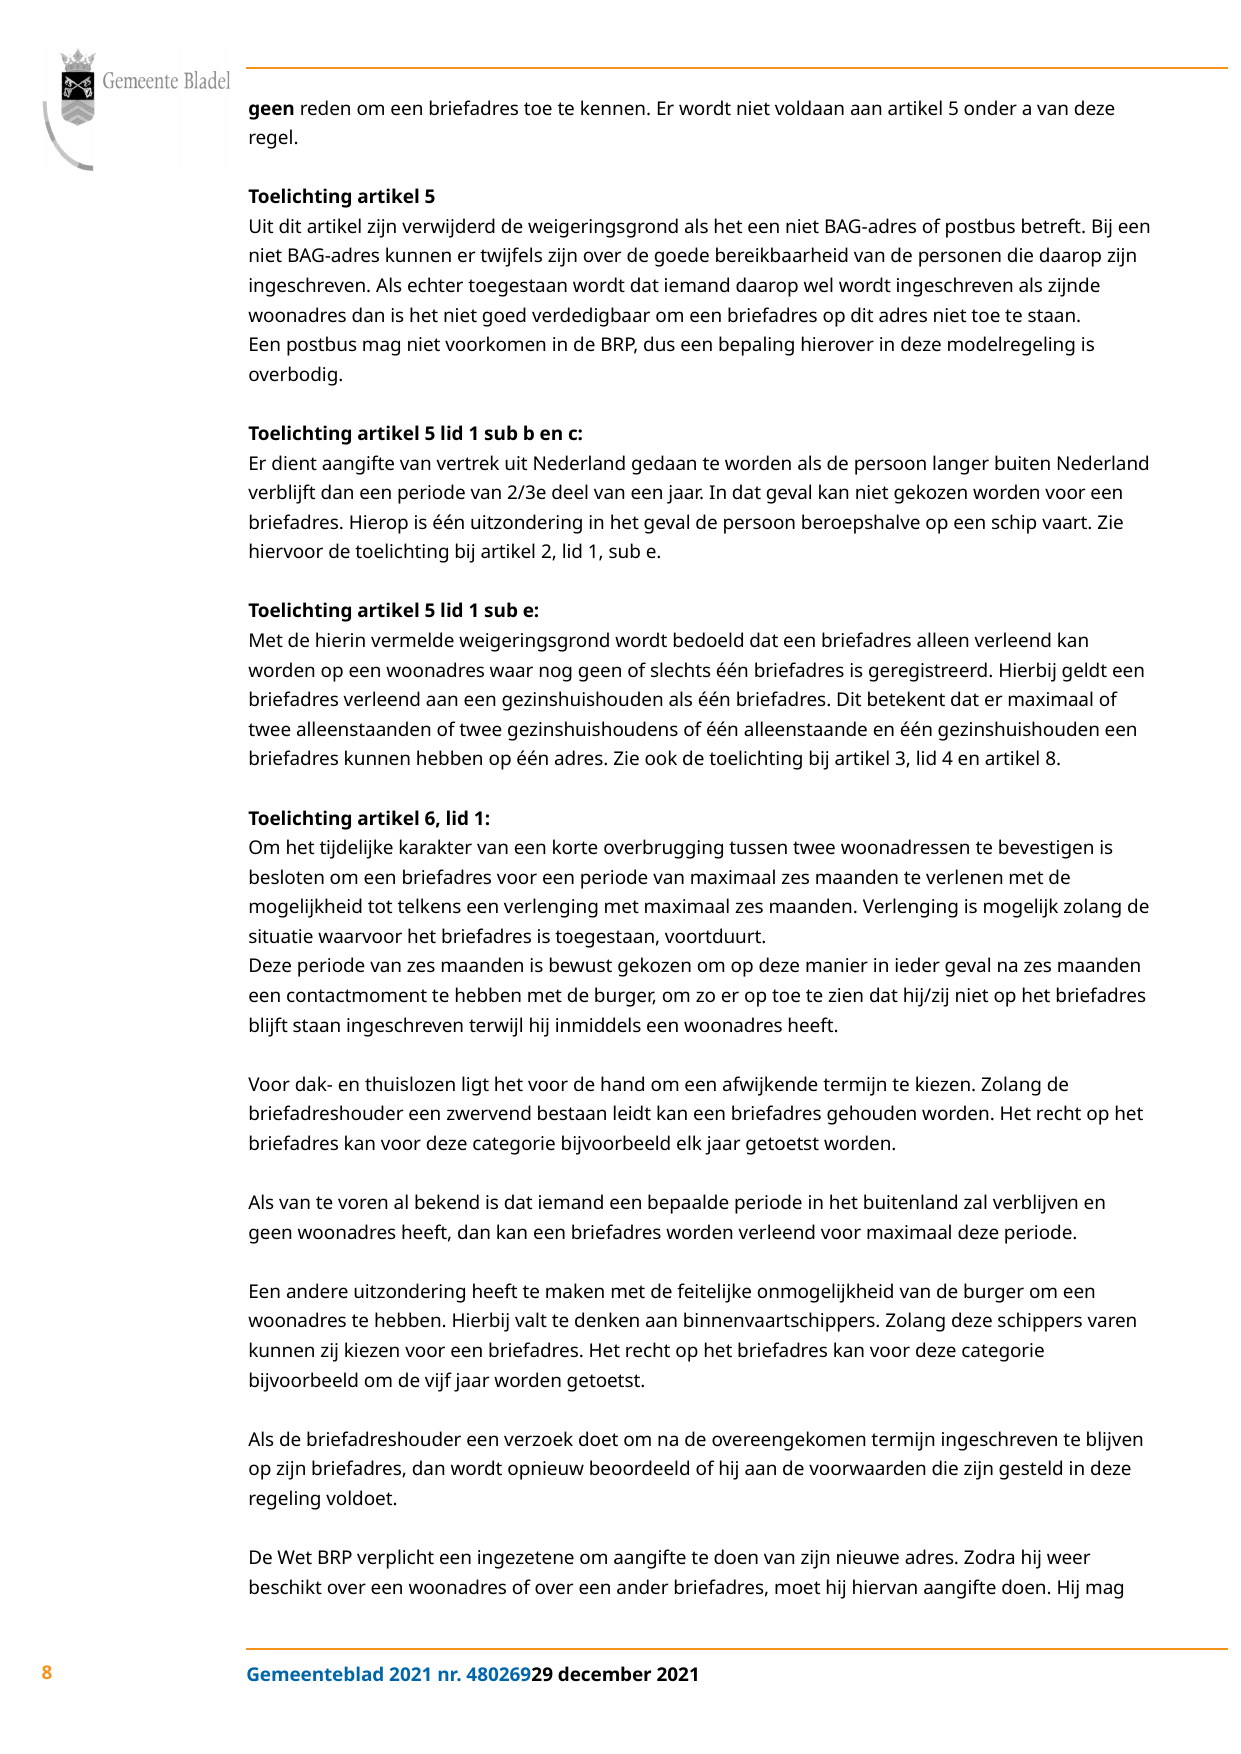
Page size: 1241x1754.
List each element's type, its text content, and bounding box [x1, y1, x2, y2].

text geen reden om een briefadres toe te kennen. Er wordt niet voldaan aan artikel 5 onder a van deze regel. [248, 95, 1152, 150]
text Er dient aangifte van vertrek uit Nederland gedaan te worden als de persoon langer buiten Nederland verblijft dan een periode van 2/3e deel van een jaar. In dat geval kan niet gekozen worden voor een briefadres. Hierop is één uitzondering in het geval de persoon beroepshalve op een schip vaart. Zie hiervoor de toelichting bij artikel 2, lid 1, sub e. [248, 450, 1152, 564]
text Uit dit artikel zijn verwijderd de weigeringsgrond als het een niet BAG-adres of postbus betreft. Bij een niet BAG-adres kunnen er twijfels zijn over de goede bereikbaarheid van de personen die daarop zijn ingeschreven. Als echter toegestaan wordt dat iemand daarop wel wordt ingeschreven als zijnde woonadres dan is het niet goed verdedigbaar om een briefadres op dit adres niet toe te staan. [248, 213, 1152, 328]
text Toelichting artikel 5 lid 1 sub b en c: [248, 420, 1152, 446]
text Voor dak- en thuislozen ligt het voor de hand om een afwijkende termijn te kiezen. Zolang de briefadreshouder een zwervend bestaan leidt kan een briefadres gehouden worden. Het recht op het briefadres kan voor deze categorie bijvoorbeeld elk jaar getoetst worden. [248, 1071, 1152, 1156]
text De Wet BRP verplicht een ingezetene om aangifte te doen van zijn nieuwe adres. Zodra hij weer beschikt over een woonadres of over een ander briefadres, moet hij hiervan aangifte doen. Hij mag [248, 1544, 1152, 1600]
text Toelichting artikel 5 [248, 183, 1152, 209]
text Een postbus mag niet voorkomen in de BRP, dus een bepaling hierover in deze modelregeling is overbodig. [248, 331, 1152, 387]
text Om het tijdelijke karakter van een korte overbrugging tussen twee woonadressen te bevestigen is besloten om een briefadres voor een periode van maximaal zes maanden te verlenen met de mogelijkheid tot telkens een verlenging met maximaal zes maanden. Verlenging is mogelijk zolang de situatie waarvoor het briefadres is toegestaan, voortduurt. [248, 834, 1152, 949]
text Deze periode van zes maanden is bewust gekozen om op deze manier in ieder geval na zes maanden een contactmoment te hebben met de burger, om zo er op toe te zien dat hij/zij niet op het briefadres blijft staan ingeschreven terwijl hij inmiddels een woonadres heeft. [248, 953, 1152, 1038]
text Toelichting artikel 5 lid 1 sub e: [248, 598, 1152, 623]
text Als van te voren al bekend is dat iemand een bepaalde periode in het buitenland zal verblijven en geen woonadres heeft, dan kan een briefadres worden verleend voor maximaal deze periode. [248, 1189, 1152, 1245]
text Met de hierin vermelde weigeringsgrond wordt bedoeld dat een briefadres alleen verleend kan worden op een woonadres waar nog geen of slechts één briefadres is geregistreerd. Hierbij geldt een briefadres verleend aan een gezinshuishouden als één briefadres. Dit betekent dat er maximaal of twee alleenstaanden of twee gezinshuishoudens of één alleenstaande en één gezinshuishouden een briefadres kunnen hebben op één adres. Zie ook de toelichting bij artikel 3, lid 4 en artikel 8. [248, 627, 1152, 771]
text Een andere uitzondering heeft te maken met de feitelijke onmogelijkheid van de burger om een woonadres te hebben. Hierbij valt te denken aan binnenvaartschippers. Zolang deze schippers varen kunnen zij kiezen voor een briefadres. Het recht op het briefadres kan voor deze categorie bijvoorbeeld om de vijf jaar worden getoetst. [248, 1278, 1152, 1393]
picture [41, 47, 231, 172]
text Als de briefadreshouder een verzoek doet om na de overeengekomen termijn ingeschreven te blijven op zijn briefadres, dan wordt opnieuw beoordeeld of hij aan de voorwaarden die zijn gesteld in deze regeling voldoet. [248, 1426, 1152, 1511]
text Toelichting artikel 6, lid 1: [248, 805, 1152, 831]
